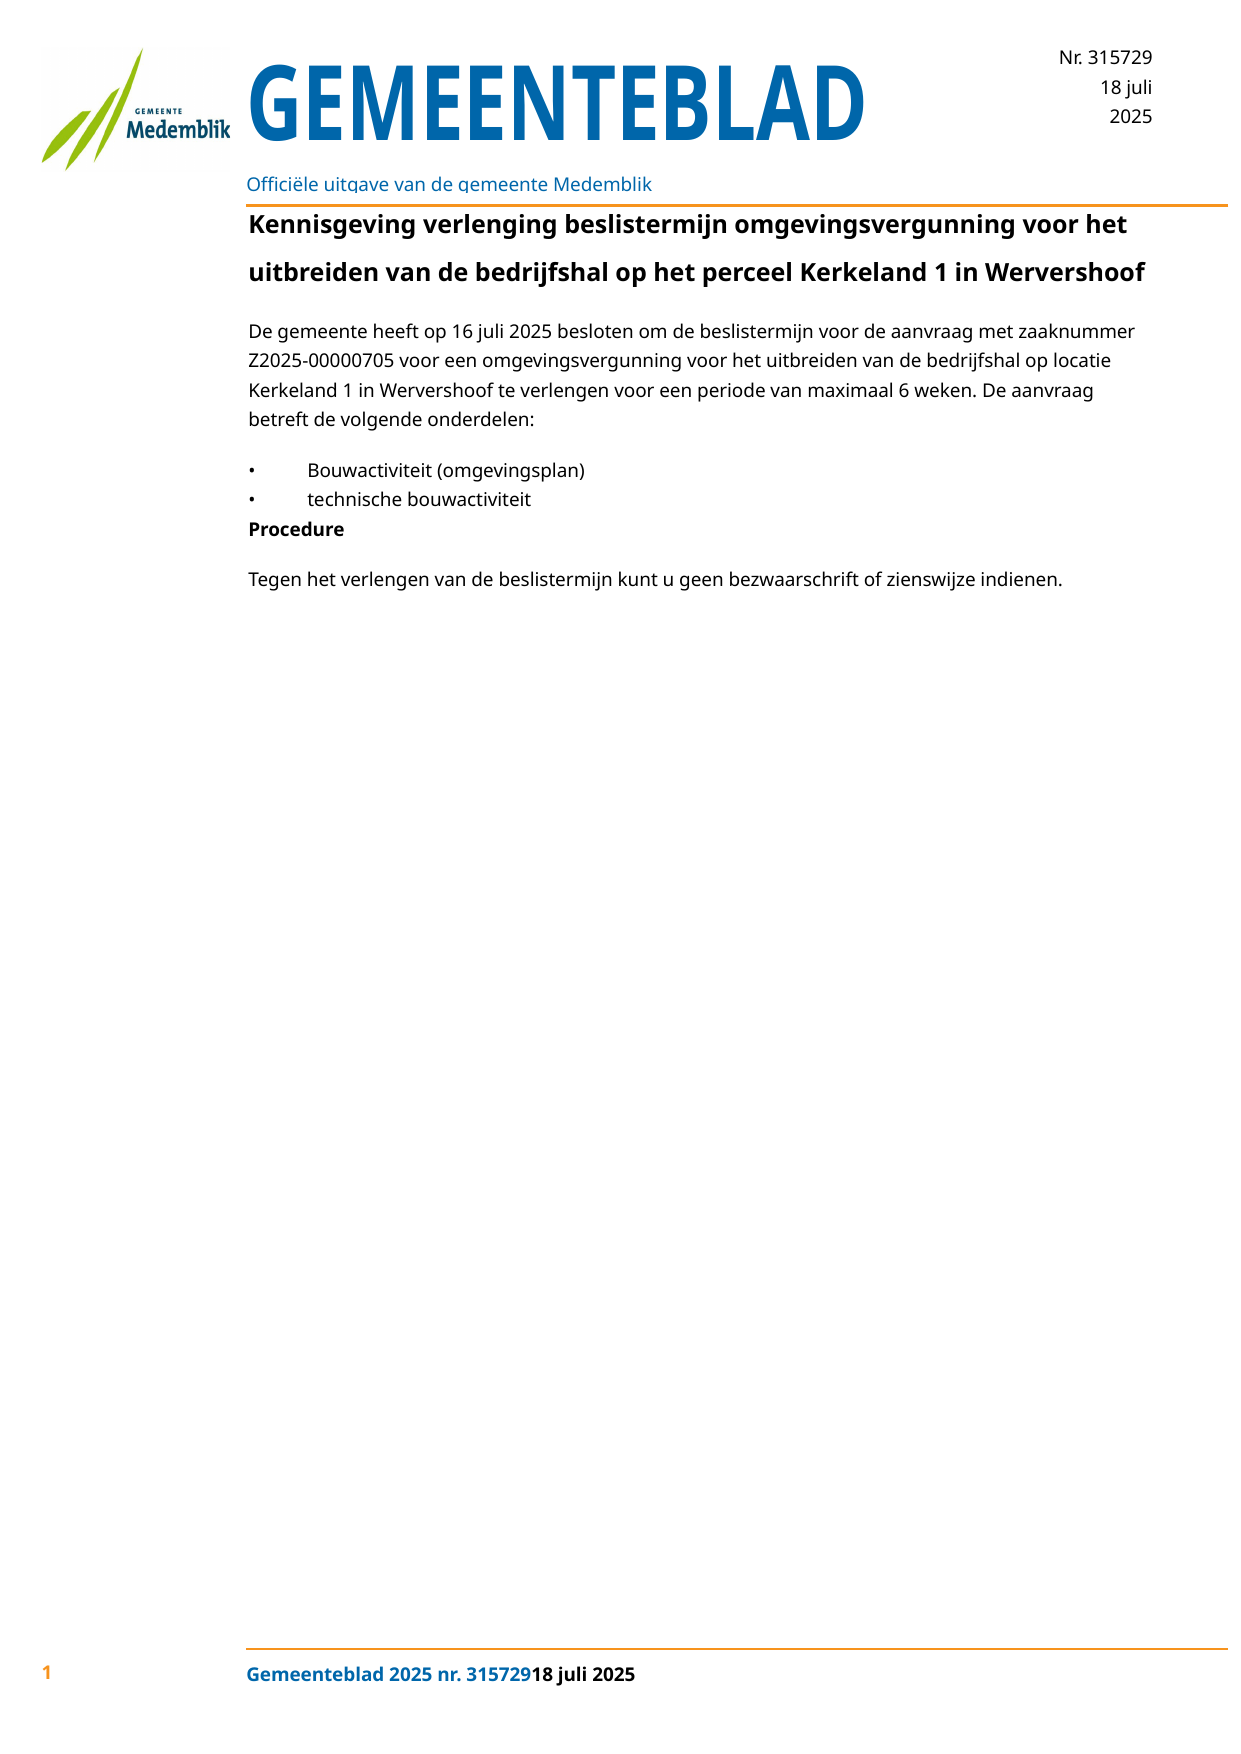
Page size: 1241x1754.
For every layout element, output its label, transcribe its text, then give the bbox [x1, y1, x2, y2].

text De gemeente heeft op 16 juli 2025 besloten om de beslistermijn voor de aanvraag met zaaknummer Z2025-00000705 voor een omgevingsvergunning voor het uitbreiden van de bedrijfshal op locatie Kerkeland 1 in Wervershoof te verlengen voor een periode van maximaal 6 weken. De aanvraag betreft de volgende onderdelen: [248, 318, 1152, 432]
text Tegen het verlengen van de beslistermijn kunt u geen bezwaarschrift of zienswijze indienen. [248, 567, 1152, 592]
picture [41, 47, 231, 172]
list technische bouwactiviteit [248, 487, 1152, 512]
text Kennisgeving verlenging beslistermijn omgevingsvergunning voor het uitbreiden van de bedrijfshal op het perceel Kerkeland 1 in Wervershoof [248, 207, 1152, 288]
list Bouwactiviteit (omgevingsplan) [248, 457, 1152, 483]
text Procedure [248, 516, 1152, 542]
